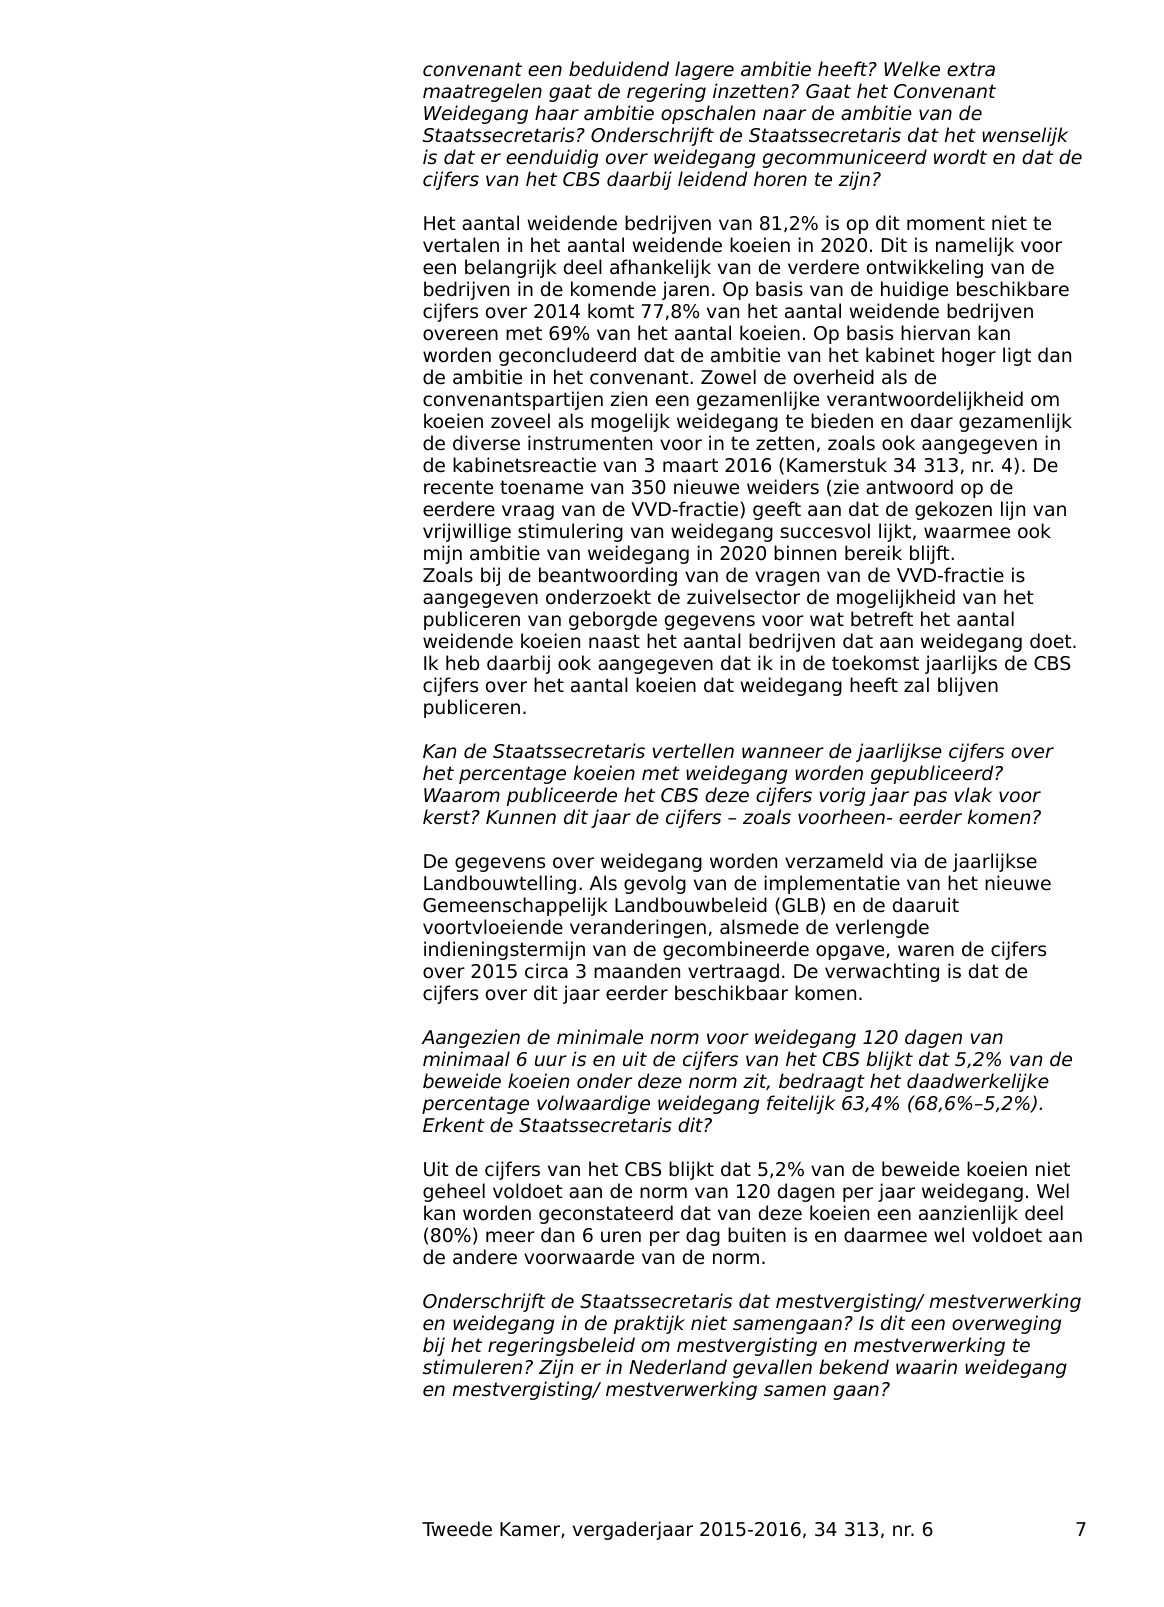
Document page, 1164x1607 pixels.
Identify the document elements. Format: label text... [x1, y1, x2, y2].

text De gegevens over weidegang worden verzameld via de jaarlijkse Landbouwtelling. Als gevolg van de implementatie van het nieuwe Gemeenschappelijk Landbouwbeleid (GLB) en de daaruit voortvloeiende veranderingen, alsmede de verlengde indieningstermijn van de gecombineerde opgave, waren de cijfers over 2015 circa 3 maanden vertraagd. De verwachting is dat de cijfers over dit jaar eerder beschikbaar komen. [422, 851, 1087, 1005]
text Zoals bij de beantwoording van de vragen van de VVD-fractie is aangegeven onderzoekt de zuivelsector de mogelijkheid van het publiceren van geborgde gegevens voor wat betreft het aantal weidende koeien naast het aantal bedrijven dat aan weidegang doet. Ik heb daarbij ook aangegeven dat ik in de toekomst jaarlijks de CBS cijfers over het aantal koeien dat weidegang heeft zal blijven publiceren. [422, 565, 1087, 719]
text Aangezien de minimale norm voor weidegang 120 dagen van minimaal 6 uur is en uit de cijfers van het CBS blijkt dat 5,2% van de beweide koeien onder deze norm zit, bedraagt het daadwerkelijke percentage volwaardige weidegang feitelijk 63,4% (68,6%–5,2%). Erkent de Staatssecretaris dit? [422, 1027, 1087, 1137]
text Kan de Staatssecretaris vertellen wanneer de jaarlijkse cijfers over het percentage koeien met weidegang worden gepubliceerd? Waarom publiceerde het CBS deze cijfers vorig jaar pas vlak voor kerst? Kunnen dit jaar de cijfers – zoals voorheen- eerder komen? [422, 741, 1087, 829]
text Het aantal weidende bedrijven van 81,2% is op dit moment niet te vertalen in het aantal weidende koeien in 2020. Dit is namelijk voor een belangrijk deel afhankelijk van de verdere ontwikkeling van de bedrijven in de komende jaren. Op basis van de huidige beschikbare cijfers over 2014 komt 77,8% van het aantal weidende bedrijven overeen met 69% van het aantal koeien. Op basis hiervan kan worden geconcludeerd dat de ambitie van het kabinet hoger ligt dan de ambitie in het convenant. Zowel de overheid als de convenantspartijen zien een gezamenlijke verantwoordelijkheid om koeien zoveel als mogelijk weidegang te bieden en daar gezamenlijk de diverse instrumenten voor in te zetten, zoals ook aangegeven in de kabinetsreactie van 3 maart 2016 (Kamerstuk 34 313, nr. 4). De recente toename van 350 nieuwe weiders (zie antwoord op de eerdere vraag van de VVD-fractie) geeft aan dat de gekozen lijn van vrijwillige stimulering van weidegang succesvol lijkt, waarmee ook mijn ambitie van weidegang in 2020 binnen bereik blijft. [422, 213, 1087, 565]
text convenant een beduidend lagere ambitie heeft? Welke extra maatregelen gaat de regering inzetten? Gaat het Convenant Weidegang haar ambitie opschalen naar de ambitie van de Staatssecretaris? Onderschrijft de Staatssecretaris dat het wenselijk is dat er eenduidig over weidegang gecommuniceerd wordt en dat de cijfers van het CBS daarbij leidend horen te zijn? [422, 59, 1087, 191]
text Uit de cijfers van het CBS blijkt dat 5,2% van de beweide koeien niet geheel voldoet aan de norm van 120 dagen per jaar weidegang. Wel kan worden geconstateerd dat van deze koeien een aanzienlijk deel (80%) meer dan 6 uren per dag buiten is en daarmee wel voldoet aan de andere voorwaarde van de norm. [422, 1159, 1087, 1269]
text Onderschrijft de Staatssecretaris dat mestvergisting/ mestverwerking en weidegang in de praktijk niet samengaan? Is dit een overweging bij het regeringsbeleid om mestvergisting en mestverwerking te stimuleren? Zijn er in Nederland gevallen bekend waarin weidegang en mestvergisting/ mestverwerking samen gaan? [422, 1291, 1087, 1401]
